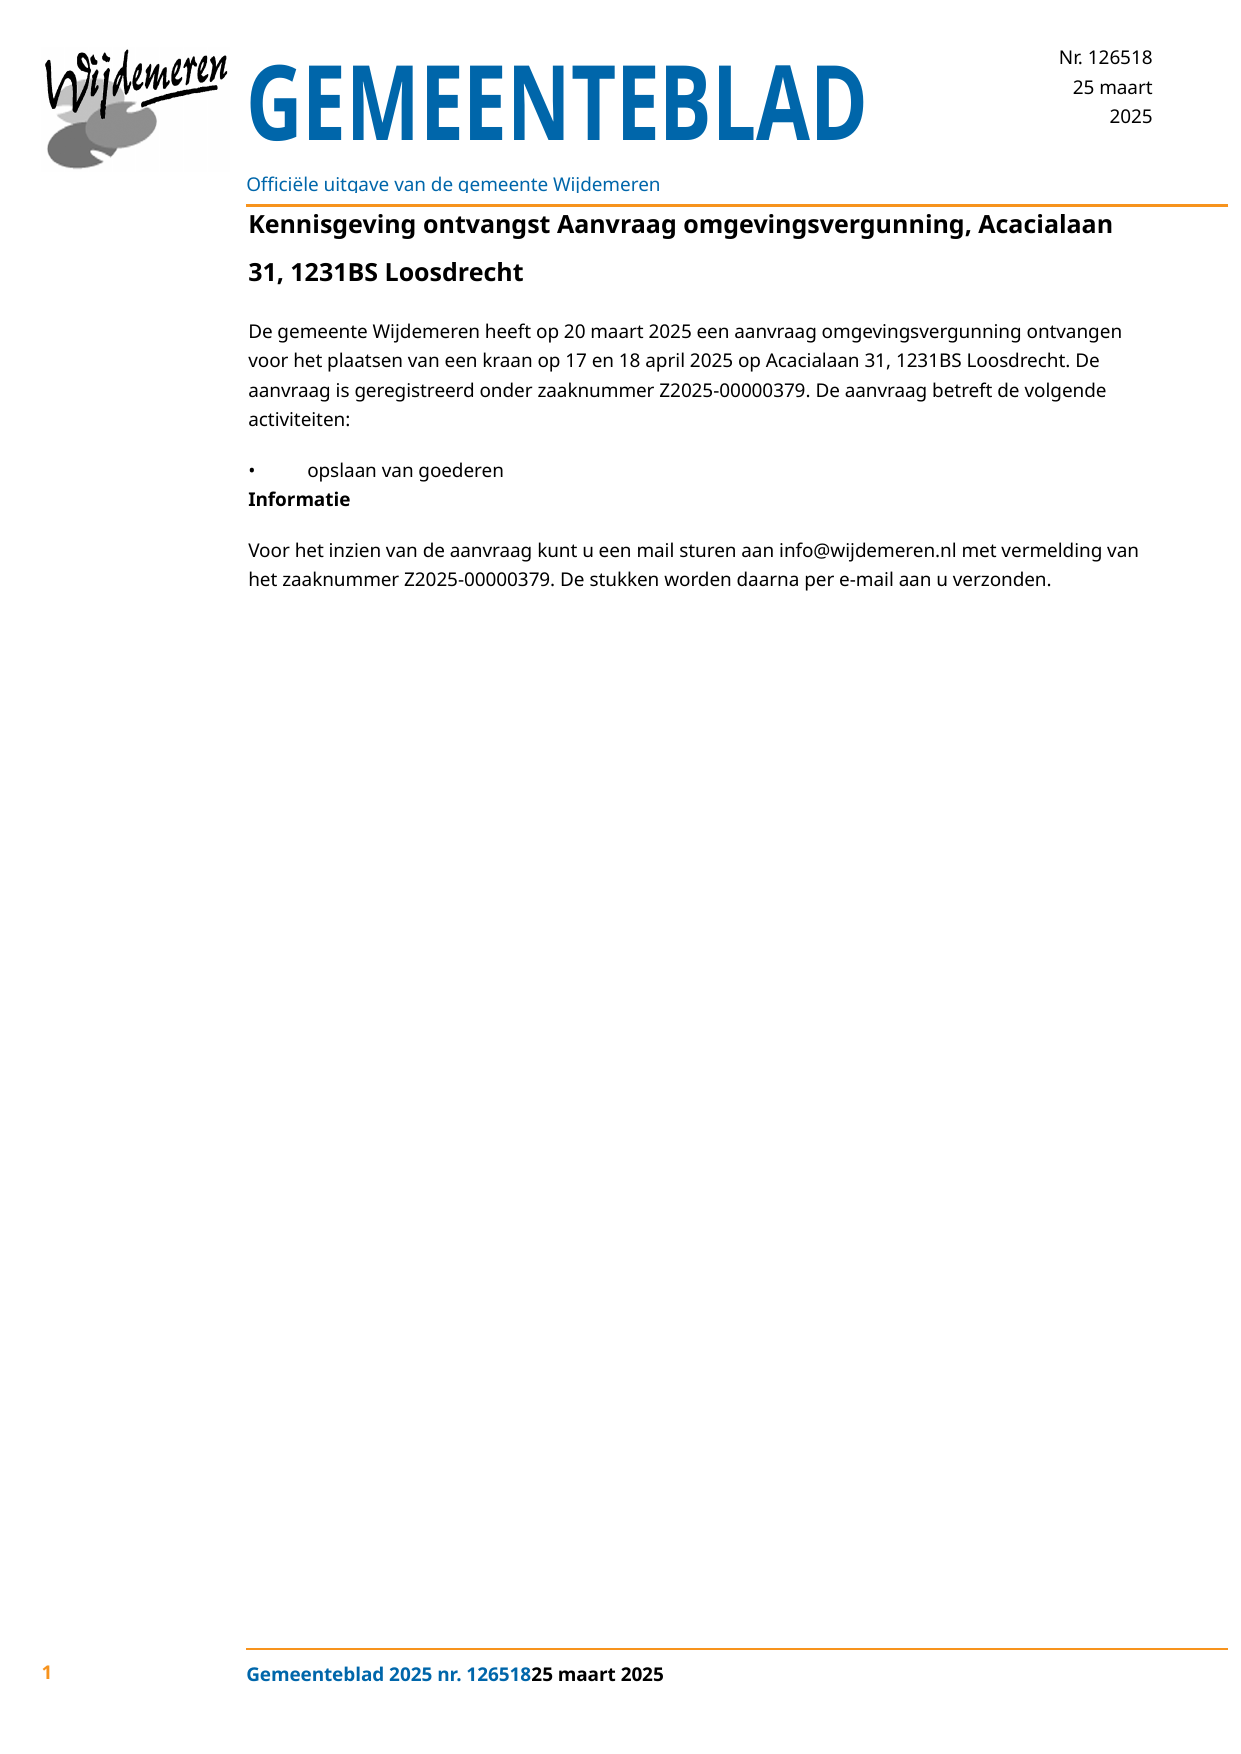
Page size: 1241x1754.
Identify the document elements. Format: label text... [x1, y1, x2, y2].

picture [41, 47, 231, 172]
text Voor het inzien van de aanvraag kunt u een mail sturen aan info@wijdemeren.nl met vermelding van het zaaknummer Z2025-00000379. De stukken worden daarna per e-mail aan u verzonden. [248, 537, 1152, 592]
text De gemeente Wijdemeren heeft op 20 maart 2025 een aanvraag omgevingsvergunning ontvangen voor het plaatsen van een kraan op 17 en 18 april 2025 op Acacialaan 31, 1231BS Loosdrecht. De aanvraag is geregistreerd onder zaaknummer Z2025-00000379. De aanvraag betreft de volgende activiteiten: [248, 318, 1152, 432]
text Kennisgeving ontvangst Aanvraag omgevingsvergunning, Acacialaan 31, 1231BS Loosdrecht [248, 207, 1152, 288]
text Informatie [248, 487, 1152, 512]
list opslaan van goederen [248, 457, 1152, 483]
